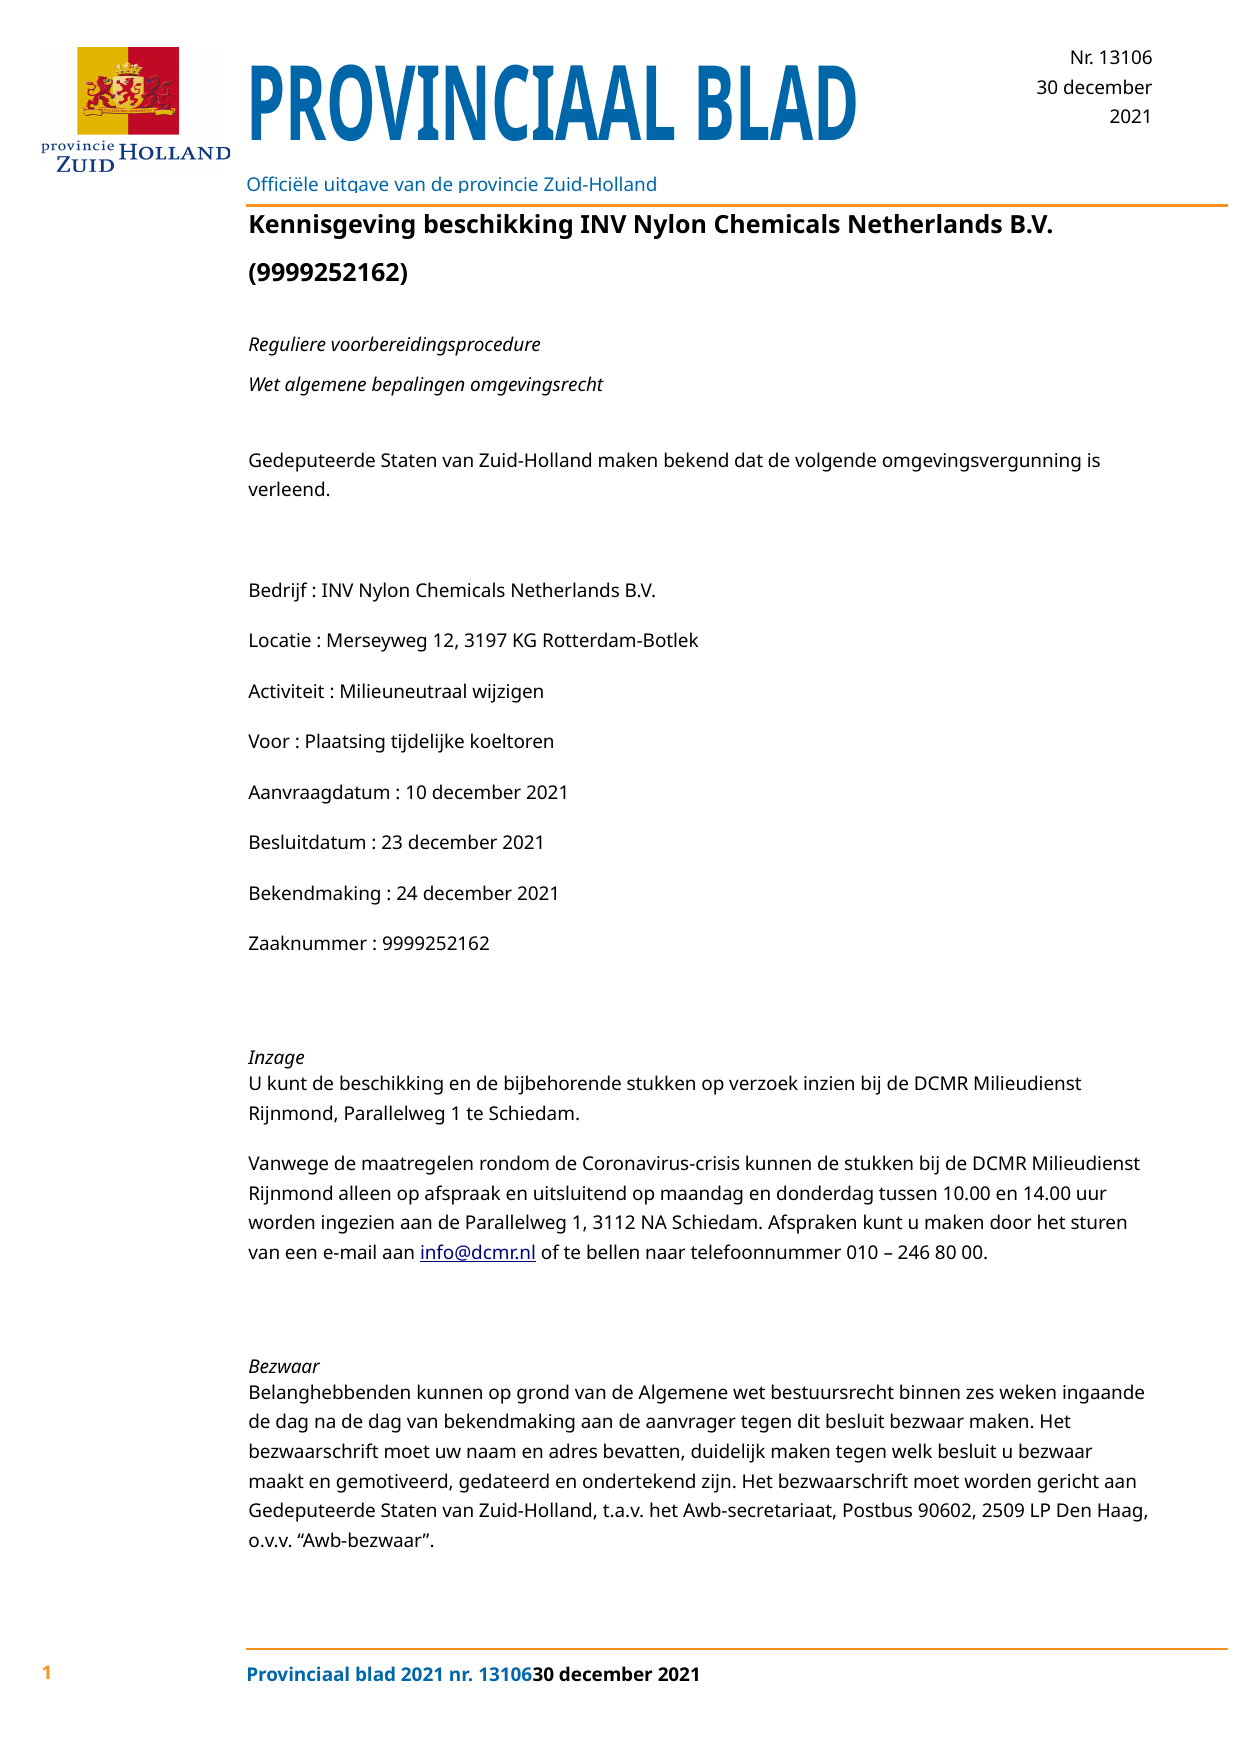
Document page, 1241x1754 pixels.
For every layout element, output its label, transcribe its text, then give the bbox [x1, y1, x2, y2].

text Wet algemene bepalingen omgevingsrecht [248, 371, 1152, 396]
text Gedeputeerde Staten van Zuid-Holland maken bekend dat de volgende omgevingsvergunning is verleend. [248, 447, 1152, 502]
text Kennisgeving beschikking INV Nylon Chemicals Netherlands B.V. (9999252162) [248, 207, 1152, 288]
text Aanvraagdatum : 10 december 2021 [248, 779, 1152, 805]
text Vanwege de maatregelen rondom de Coronavirus-crisis kunnen de stukken bij de DCMR Milieudienst Rijnmond alleen op afspraak en uitsluitend op maandag en donderdag tussen 10.00 en 14.00 uur worden ingezien aan de Parallelweg 1, 3112 NA Schiedam. Afspraken kunt u maken door het sturen van een e-mail aan info@dcmr.nl of te bellen naar telefoonnummer 010 – 246 80 00. [248, 1150, 1152, 1265]
text Bekendmaking : 24 december 2021 [248, 880, 1152, 906]
text Bezwaar [248, 1353, 1152, 1379]
text U kunt de beschikking en de bijbehorende stukken op verzoek inzien bij de DCMR Milieudienst Rijnmond, Parallelweg 1 te Schiedam. [248, 1070, 1152, 1126]
text Besluitdatum : 23 december 2021 [248, 829, 1152, 855]
text Locatie : Merseyweg 12, 3197 KG Rotterdam-Botlek [248, 628, 1152, 653]
text Voor : Plaatsing tijdelijke koeltoren [248, 728, 1152, 754]
text Bedrijf : INV Nylon Chemicals Netherlands B.V. [248, 577, 1152, 603]
text Reguliere voorbereidingsprocedure [248, 331, 1152, 357]
text Activiteit : Milieuneutraal wijzigen [248, 678, 1152, 704]
text Belanghebbenden kunnen op grond van de Algemene wet bestuursrecht binnen zes weken ingaande de dag na de dag van bekendmaking aan de aanvrager tegen dit besluit bezwaar maken. Het bezwaarschrift moet uw naam en adres bevatten, duidelijk maken tegen welk besluit u bezwaar maakt en gemotiveerd, gedateerd en ondertekend zijn. Het bezwaarschrift moet worden gericht aan Gedeputeerde Staten van Zuid-Holland, t.a.v. het Awb-secretariaat, Postbus 90602, 2509 LP Den Haag, o.v.v. “Awb-bezwaar”. [248, 1379, 1152, 1553]
picture [41, 47, 231, 172]
text Inzage [248, 1044, 1152, 1070]
text Zaaknummer : 9999252162 [248, 930, 1152, 956]
